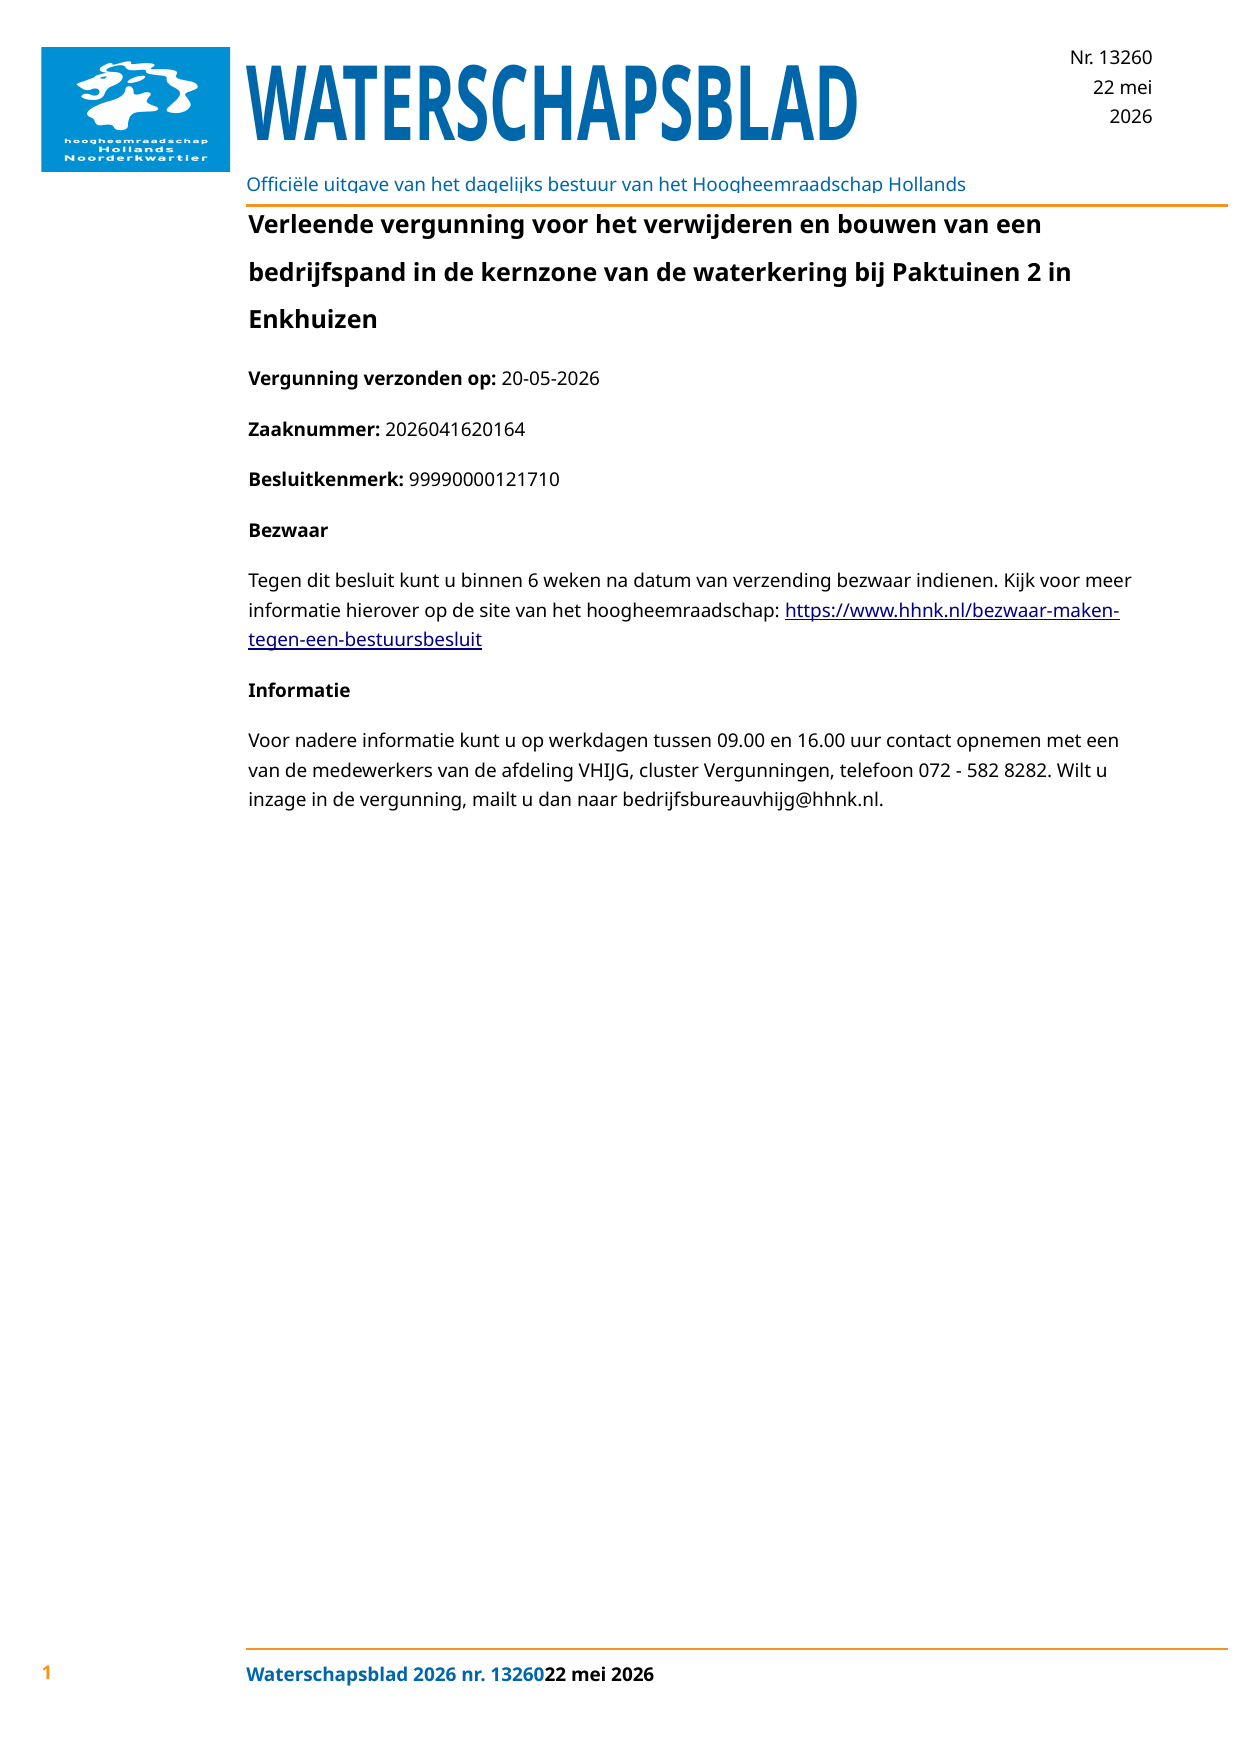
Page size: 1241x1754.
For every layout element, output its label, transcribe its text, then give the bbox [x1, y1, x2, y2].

picture [88, 87, 157, 130]
text Zaaknummer: 2026041620164 [248, 416, 1152, 442]
picture [118, 62, 197, 112]
text Vergunning verzonden op: 20-05-2026 [248, 366, 1152, 391]
picture [78, 64, 122, 99]
text Voor nadere informatie kunt u op werkdagen tussen 09.00 en 16.00 uur contact opnemen met een van de medewerkers van de afdeling VHIJG, cluster Vergunningen, telefoon 072 - 582 8282. Wilt u inzage in de vergunning, mailt u dan naar bedrijfsbureauvhijg@hhnk.nl. [248, 727, 1152, 812]
text Bezwaar [248, 517, 1152, 542]
picture [129, 76, 144, 82]
text Verleende vergunning voor het verwijderen en bouwen van een bedrijfspand in de kernzone van de waterkering bij Paktuinen 2 in Enkhuizen [248, 207, 1152, 336]
text Informatie [248, 677, 1152, 702]
text Tegen dit besluit kunt u binnen 6 weken na datum van verzending bezwaar indienen. Kijk voor meer informatie hierover op de site van het hoogheemraadschap: https://www.hhnk.nl/bezwaar-maken-tegen-een-bestuursbesluit [248, 567, 1152, 652]
text Besluitkenmerk: 99990000121710 [248, 466, 1152, 492]
